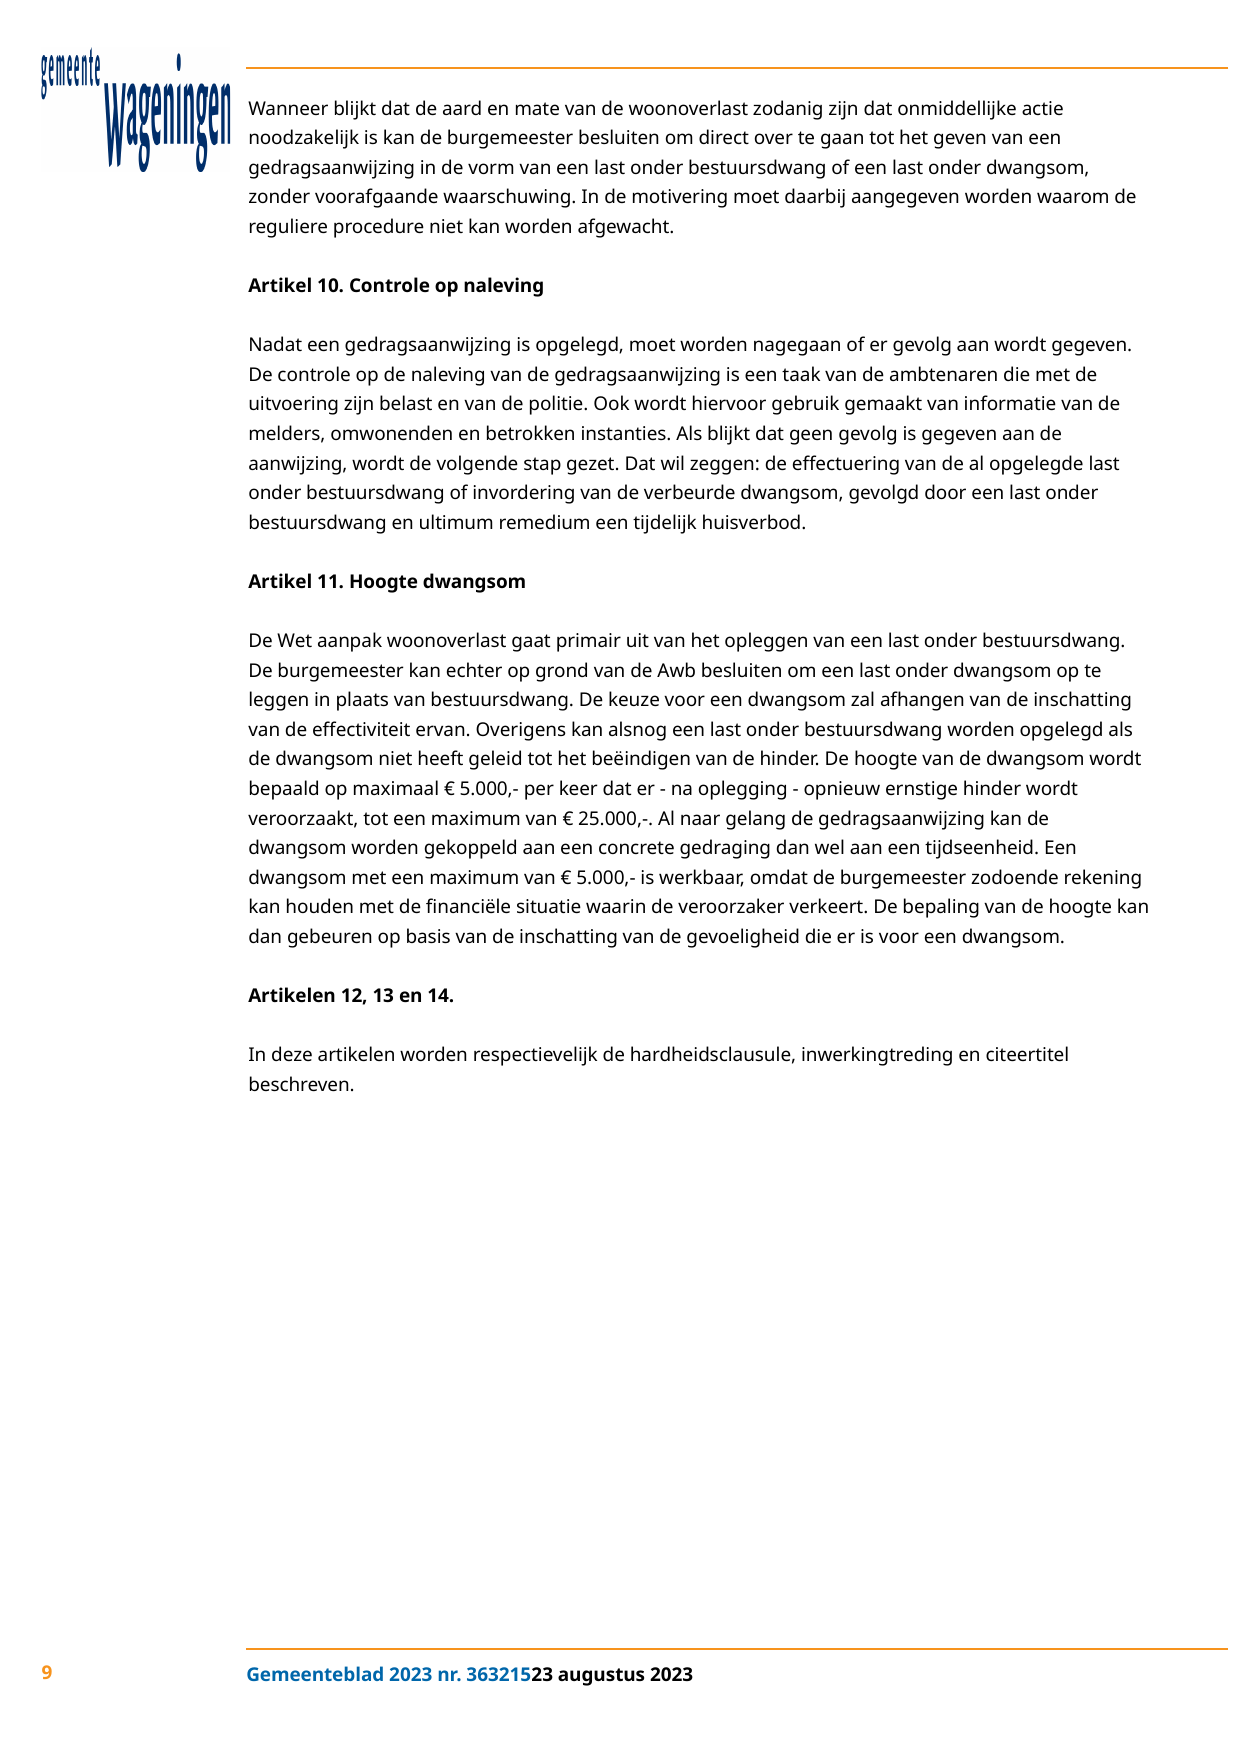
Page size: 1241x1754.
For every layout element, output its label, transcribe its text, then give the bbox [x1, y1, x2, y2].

text Artikel 10. Controle op naleving [248, 272, 1152, 298]
text Artikelen 12, 13 en 14. [248, 982, 1152, 1008]
text In deze artikelen worden respectievelijk de hardheidsclausule, inwerkingtreding en citeertitel beschreven. [248, 1041, 1152, 1097]
text Nadat een gedragsaanwijzing is opgelegd, moet worden nagegaan of er gevolg aan wordt gegeven. De controle op de naleving van de gedragsaanwijzing is een taak van de ambtenaren die met de uitvoering zijn belast en van de politie. Ook wordt hiervoor gebruik gemaakt van informatie van de melders, omwonenden en betrokken instanties. Als blijkt dat geen gevolg is gegeven aan de aanwijzing, wordt de volgende stap gezet. Dat wil zeggen: de effectuering van de al opgelegde last onder bestuursdwang of invordering van de verbeurde dwangsom, gevolgd door een last onder bestuursdwang en ultimum remedium een tijdelijk huisverbod. [248, 331, 1152, 535]
text Wanneer blijkt dat de aard en mate van de woonoverlast zodanig zijn dat onmiddellijke actie noodzakelijk is kan de burgemeester besluiten om direct over te gaan tot het geven van een gedragsaanwijzing in de vorm van een last onder bestuursdwang of een last onder dwangsom, zonder voorafgaande waarschuwing. In de motivering moet daarbij aangegeven worden waarom de reguliere procedure niet kan worden afgewacht. [248, 95, 1152, 239]
text Artikel 11. Hoogte dwangsom [248, 568, 1152, 594]
text De Wet aanpak woonoverlast gaat primair uit van het opleggen van een last onder bestuursdwang. De burgemeester kan echter op grond van de Awb besluiten om een last onder dwangsom op te leggen in plaats van bestuursdwang. De keuze voor een dwangsom zal afhangen van de inschatting van de effectiviteit ervan. Overigens kan alsnog een last onder bestuursdwang worden opgelegd als de dwangsom niet heeft geleid tot het beëindigen van de hinder. De hoogte van de dwangsom wordt bepaald op maximaal € 5.000,- per keer dat er - na oplegging - opnieuw ernstige hinder wordt veroorzaakt, tot een maximum van € 25.000,-. Al naar gelang de gedragsaanwijzing kan de dwangsom worden gekoppeld aan een concrete gedraging dan wel aan een tijdseenheid. Een dwangsom met een maximum van € 5.000,- is werkbaar, omdat de burgemeester zodoende rekening kan houden met de financiële situatie waarin de veroorzaker verkeert. De bepaling van de hoogte kan dan gebeuren op basis van de inschatting van de gevoeligheid die er is voor een dwangsom. [248, 627, 1152, 949]
picture [41, 47, 231, 172]
